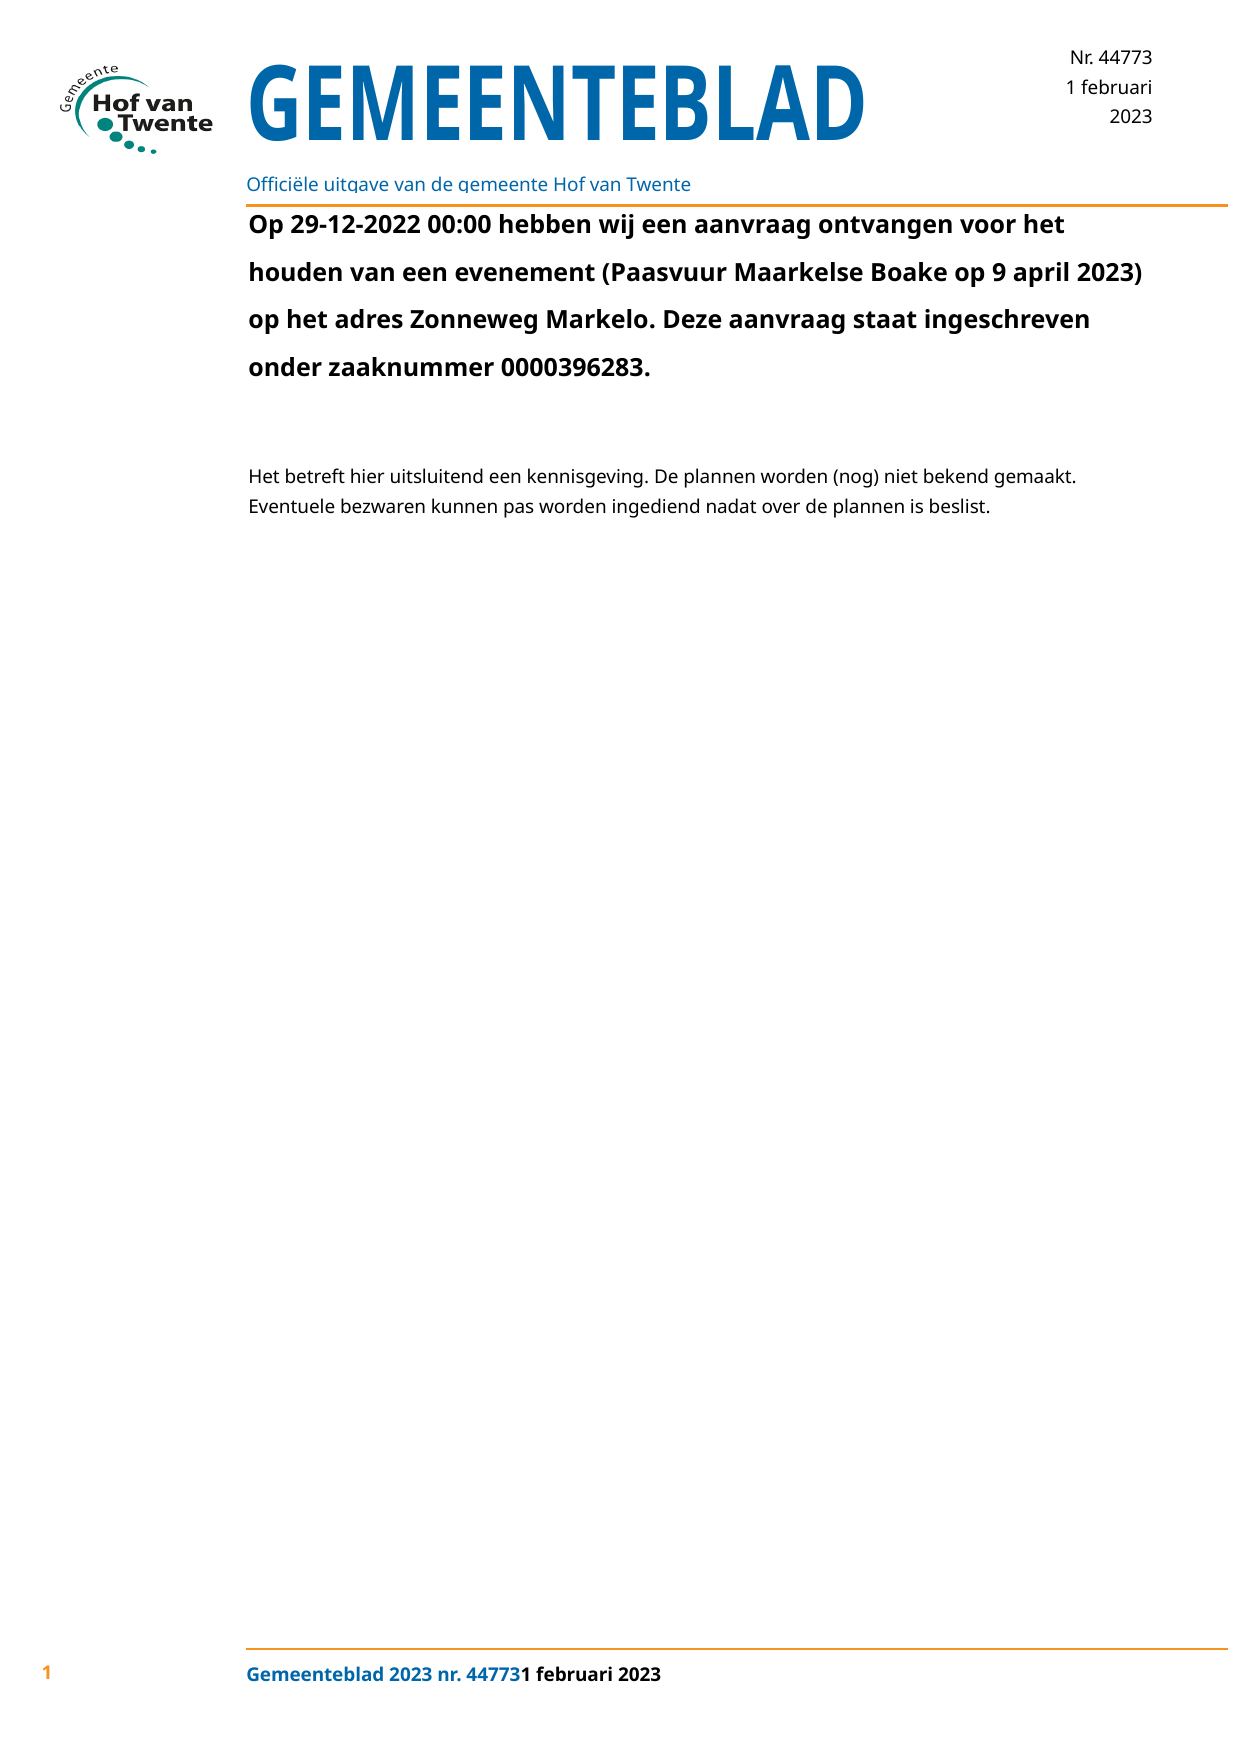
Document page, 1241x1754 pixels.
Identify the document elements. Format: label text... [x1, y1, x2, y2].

text Op 29-12-2022 00:00 hebben wij een aanvraag ontvangen voor het houden van een evenement (Paasvuur Maarkelse Boake op 9 april 2023) op het adres Zonneweg Markelo. Deze aanvraag staat ingeschreven onder zaaknummer 0000396283. [248, 207, 1152, 384]
picture [41, 47, 231, 172]
text Het betreft hier uitsluitend een kennisgeving. De plannen worden (nog) niet bekend gemaakt. Eventuele bezwaren kunnen pas worden ingediend nadat over de plannen is beslist. [248, 463, 1152, 519]
